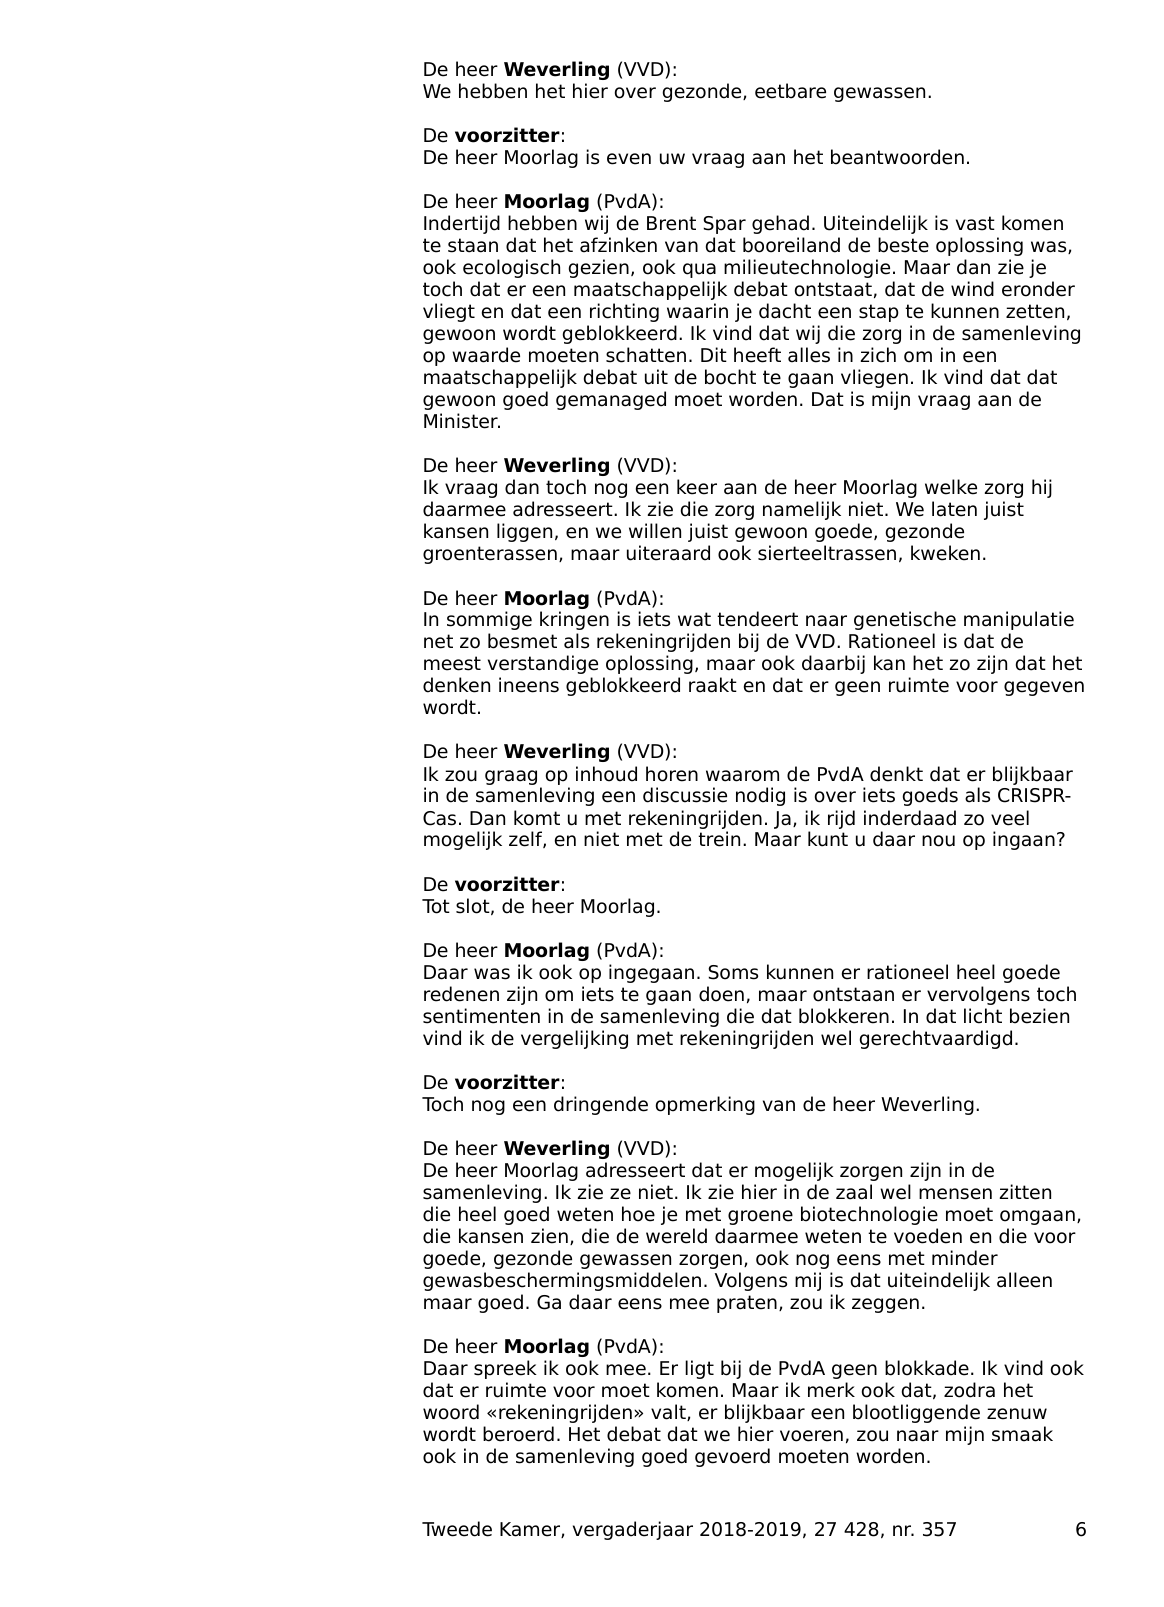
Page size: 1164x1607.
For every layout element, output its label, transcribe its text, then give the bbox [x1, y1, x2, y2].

text Toch nog een dringende opmerking van de heer Weverling. [422, 1094, 1087, 1116]
text In sommige kringen is iets wat tendeert naar genetische manipulatie net zo besmet als rekeningrijden bij de VVD. Rationeel is dat de meest verstandige oplossing, maar ook daarbij kan het zo zijn dat het denken ineens geblokkeerd raakt en dat er geen ruimte voor gegeven wordt. [422, 609, 1087, 719]
text Daar was ik ook op ingegaan. Soms kunnen er rationeel heel goede redenen zijn om iets te gaan doen, maar ontstaan er vervolgens toch sentimenten in de samenleving die dat blokkeren. In dat licht bezien vind ik de vergelijking met rekeningrijden wel gerechtvaardigd. [422, 962, 1087, 1049]
text Daar spreek ik ook mee. Er ligt bij de PvdA geen blokkade. Ik vind ook dat er ruimte voor moet komen. Maar ik merk ook dat, zodra het woord «rekeningrijden» valt, er blijkbaar een blootliggende zenuw wordt beroerd. Het debat dat we hier voeren, zou naar mijn smaak ook in de samenleving goed gevoerd moeten worden. [422, 1358, 1087, 1468]
text De heer Moorlag (PvdA): [422, 1336, 1087, 1358]
text De heer Moorlag (PvdA): [422, 191, 1087, 213]
text De heer Weverling (VVD): [422, 59, 1087, 81]
text De voorzitter: [422, 873, 1087, 896]
text We hebben het hier over gezonde, eetbare gewassen. [422, 81, 1087, 103]
text De heer Moorlag (PvdA): [422, 940, 1087, 962]
text De heer Weverling (VVD): [422, 741, 1087, 763]
text De heer Weverling (VVD): [422, 1138, 1087, 1160]
text De voorzitter: [422, 1072, 1087, 1094]
text De voorzitter: [422, 125, 1087, 147]
text De heer Moorlag (PvdA): [422, 587, 1087, 609]
text Ik zou graag op inhoud horen waarom de PvdA denkt dat er blijkbaar in de samenleving een discussie nodig is over iets goeds als CRISPR-Cas. Dan komt u met rekeningrijden. Ja, ik rijd inderdaad zo veel mogelijk zelf, en niet met de trein. Maar kunt u daar nou op ingaan? [422, 763, 1087, 851]
text De heer Weverling (VVD): [422, 455, 1087, 477]
text De heer Moorlag adresseert dat er mogelijk zorgen zijn in de samenleving. Ik zie ze niet. Ik zie hier in de zaal wel mensen zitten die heel goed weten hoe je met groene biotechnologie moet omgaan, die kansen zien, die de wereld daarmee weten te voeden en die voor goede, gezonde gewassen zorgen, ook nog eens met minder gewasbeschermingsmiddelen. Volgens mij is dat uiteindelijk alleen maar goed. Ga daar eens mee praten, zou ik zeggen. [422, 1160, 1087, 1314]
text Indertijd hebben wij de Brent Spar gehad. Uiteindelijk is vast komen te staan dat het afzinken van dat booreiland de beste oplossing was, ook ecologisch gezien, ook qua milieutechnologie. Maar dan zie je toch dat er een maatschappelijk debat ontstaat, dat de wind eronder vliegt en dat een richting waarin je dacht een stap te kunnen zetten, gewoon wordt geblokkeerd. Ik vind dat wij die zorg in de samenleving op waarde moeten schatten. Dit heeft alles in zich om in een maatschappelijk debat uit de bocht te gaan vliegen. Ik vind dat dat gewoon goed gemanaged moet worden. Dat is mijn vraag aan de Minister. [422, 213, 1087, 433]
text De heer Moorlag is even uw vraag aan het beantwoorden. [422, 147, 1087, 169]
text Ik vraag dan toch nog een keer aan de heer Moorlag welke zorg hij daarmee adresseert. Ik zie die zorg namelijk niet. We laten juist kansen liggen, en we willen juist gewoon goede, gezonde groenterassen, maar uiteraard ook sierteeltrassen, kweken. [422, 477, 1087, 565]
text Tot slot, de heer Moorlag. [422, 896, 1087, 917]
